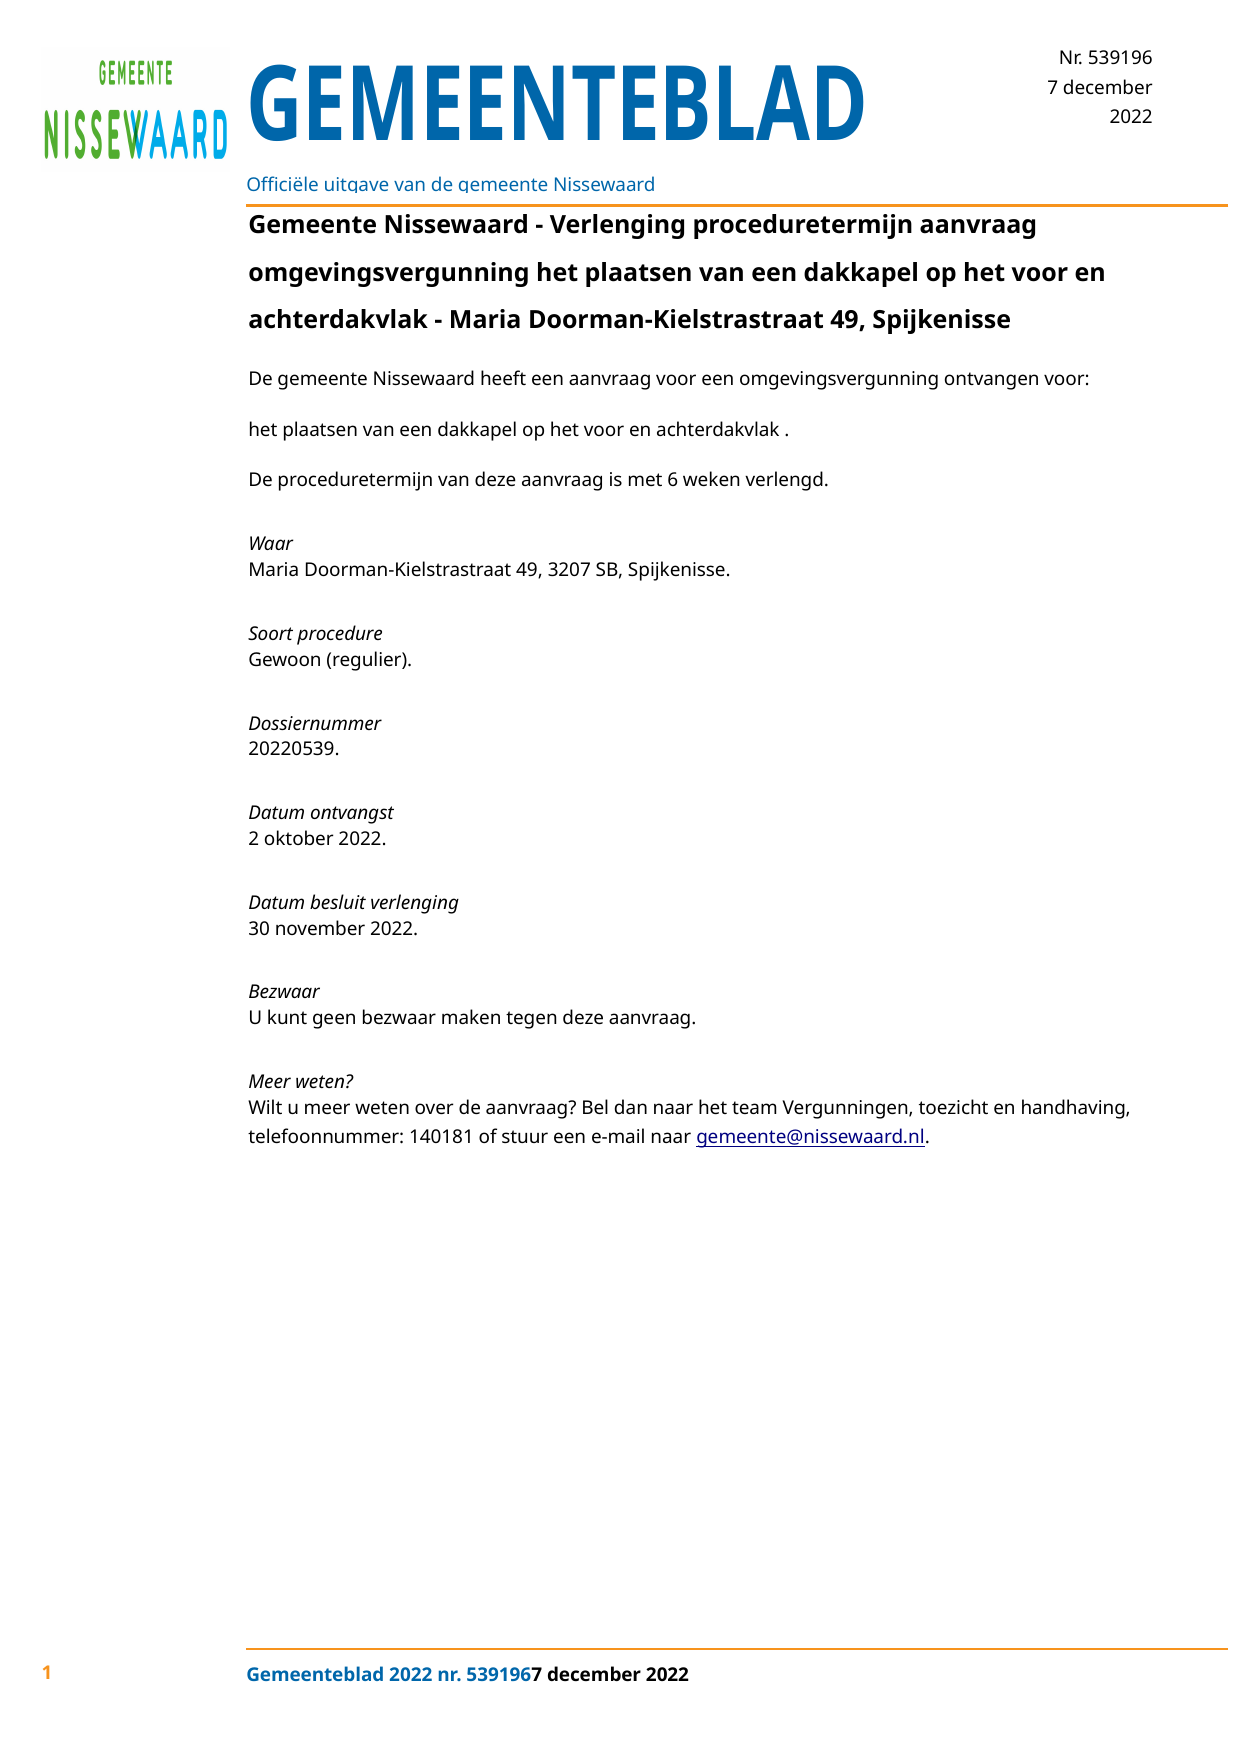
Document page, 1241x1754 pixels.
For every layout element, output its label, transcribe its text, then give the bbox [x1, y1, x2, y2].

text Datum besluit verlenging [248, 889, 1152, 915]
text U kunt geen bezwaar maken tegen deze aanvraag. [248, 1004, 1152, 1030]
text Datum ontvangst [248, 799, 1152, 825]
text De gemeente Nissewaard heeft een aanvraag voor een omgevingsvergunning ontvangen voor: [248, 366, 1152, 391]
text Waar [248, 530, 1152, 556]
text 20220539. [248, 735, 1152, 761]
text 2 oktober 2022. [248, 825, 1152, 851]
text het plaatsen van een dakkapel op het voor en achterdakvlak . [248, 416, 1152, 442]
picture [41, 47, 231, 172]
text Wilt u meer weten over de aanvraag? Bel dan naar het team Vergunningen, toezicht en handhaving, telefoonnummer: 140181 of stuur een e-mail naar gemeente@nissewaard.nl. [248, 1094, 1152, 1149]
text Meer weten? [248, 1068, 1152, 1094]
text Gemeente Nissewaard - Verlenging proceduretermijn aanvraag omgevingsvergunning het plaatsen van een dakkapel op het voor en achterdakvlak - Maria Doorman-Kielstrastraat 49, Spijkenisse [248, 207, 1152, 336]
text Soort procedure [248, 620, 1152, 646]
text Bezwaar [248, 979, 1152, 1004]
text Dossiernummer [248, 710, 1152, 735]
text 30 november 2022. [248, 915, 1152, 941]
text Gewoon (regulier). [248, 646, 1152, 671]
text De proceduretermijn van deze aanvraag is met 6 weken verlengd. [248, 466, 1152, 492]
text Maria Doorman-Kielstrastraat 49, 3207 SB, Spijkenisse. [248, 556, 1152, 582]
